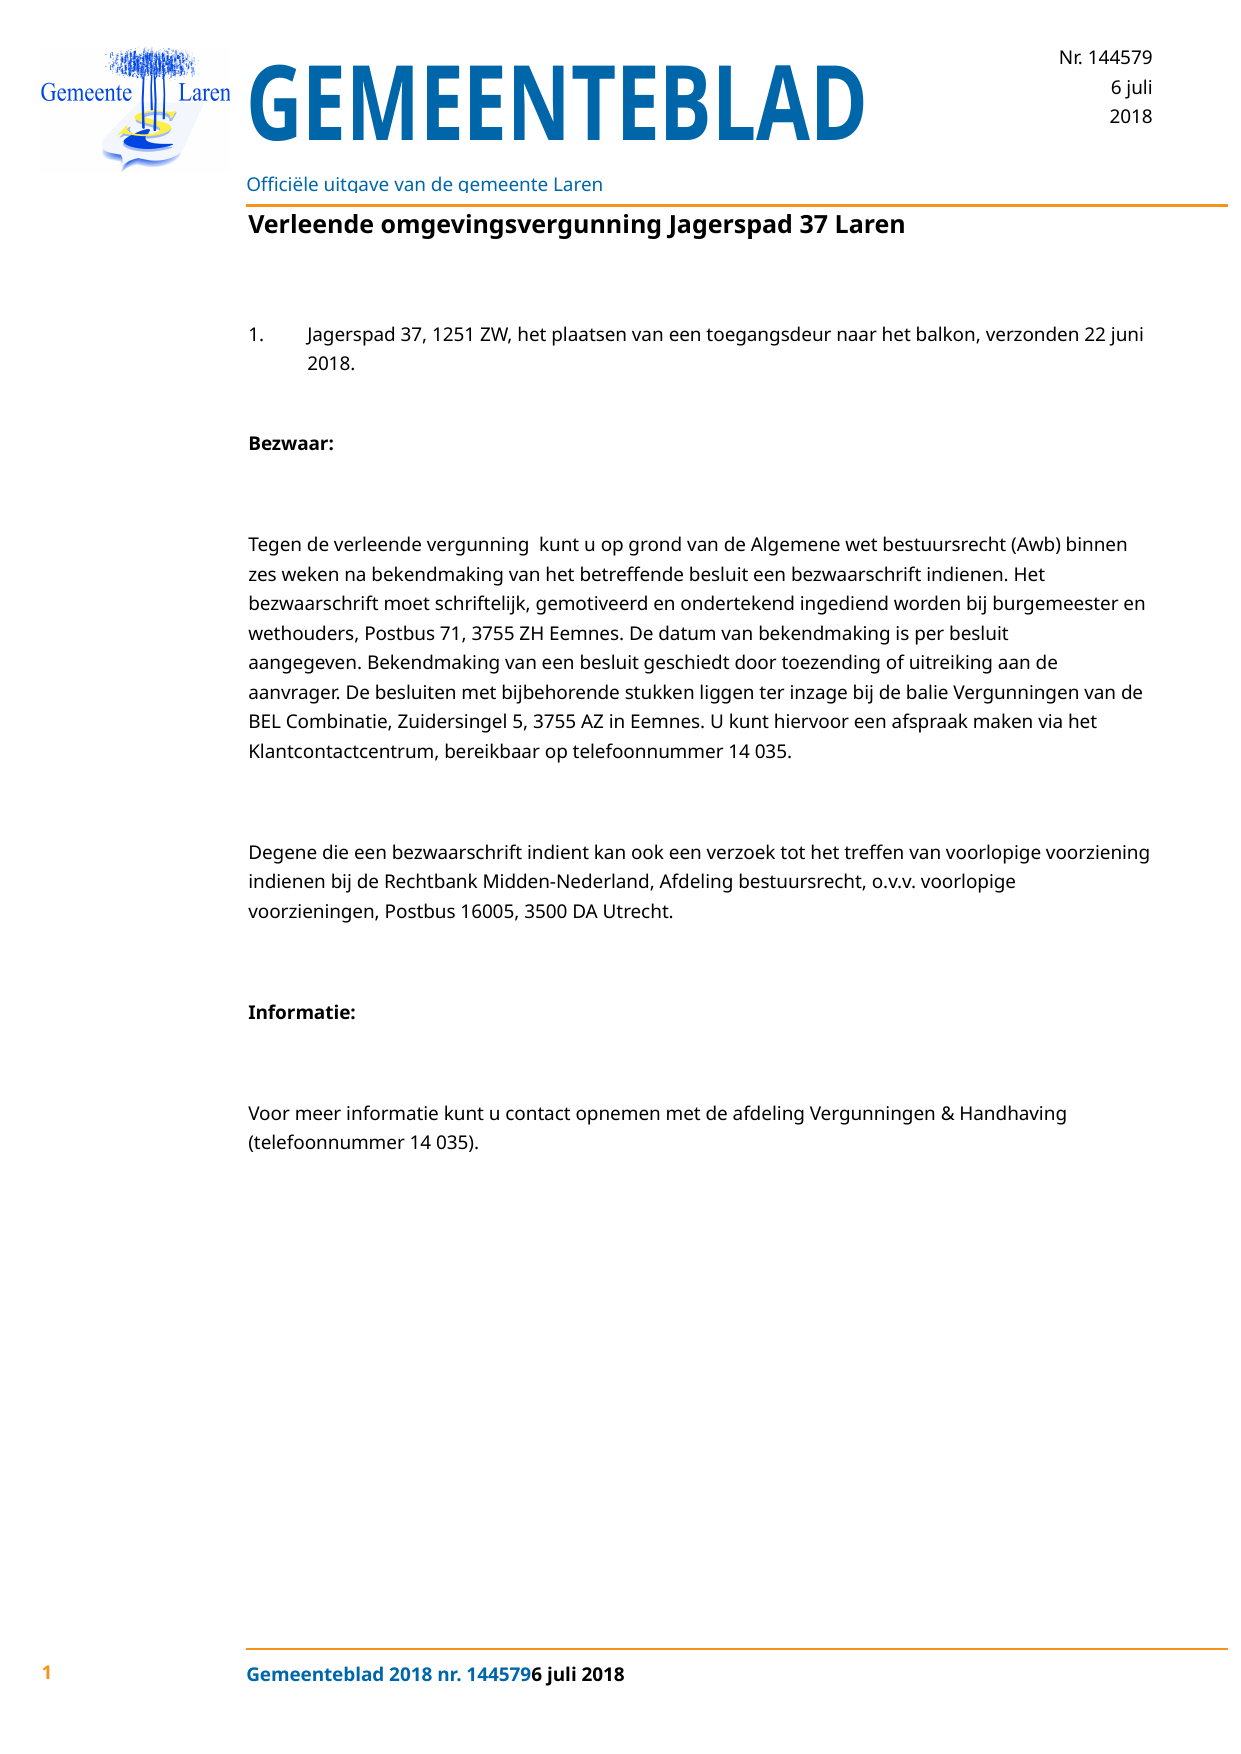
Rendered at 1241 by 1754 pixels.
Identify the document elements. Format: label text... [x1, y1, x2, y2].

picture [41, 47, 231, 172]
text Bezwaar: [248, 430, 1152, 456]
list Jagerspad 37, 1251 ZW, het plaatsen van een toegangsdeur naar het balkon, verzonden 22 juni 2018. [248, 321, 1152, 376]
text Verleende omgevingsvergunning Jagerspad 37 Laren [248, 207, 1152, 241]
text Voor meer informatie kunt u contact opnemen met de afdeling Vergunningen & Handhaving (telefoonnummer 14 035). [248, 1100, 1152, 1155]
text Tegen de verleende vergunning kunt u op grond van de Algemene wet bestuursrecht (Awb) binnen zes weken na bekendmaking van het betreffende besluit een bezwaarschrift indienen. Het bezwaarschrift moet schriftelijk, gemotiveerd en ondertekend ingediend worden bij burgemeester en wethouders, Postbus 71, 3755 ZH Eemnes. De datum van bekendmaking is per besluit aangegeven. Bekendmaking van een besluit geschiedt door toezending of uitreiking aan de aanvrager. De besluiten met bijbehorende stukken liggen ter inzage bij de balie Vergunningen van de BEL Combinatie, Zuidersingel 5, 3755 AZ in Eemnes. U kunt hiervoor een afspraak maken via het Klantcontactcentrum, bereikbaar op telefoonnummer 14 035. [248, 531, 1152, 764]
text Informatie: [248, 999, 1152, 1025]
text Degene die een bezwaarschrift indient kan ook een verzoek tot het treffen van voorlopige voorziening indienen bij de Rechtbank Midden-Nederland, Afdeling bestuursrecht, o.v.v. voorlopige voorzieningen, Postbus 16005, 3500 DA Utrecht. [248, 839, 1152, 924]
